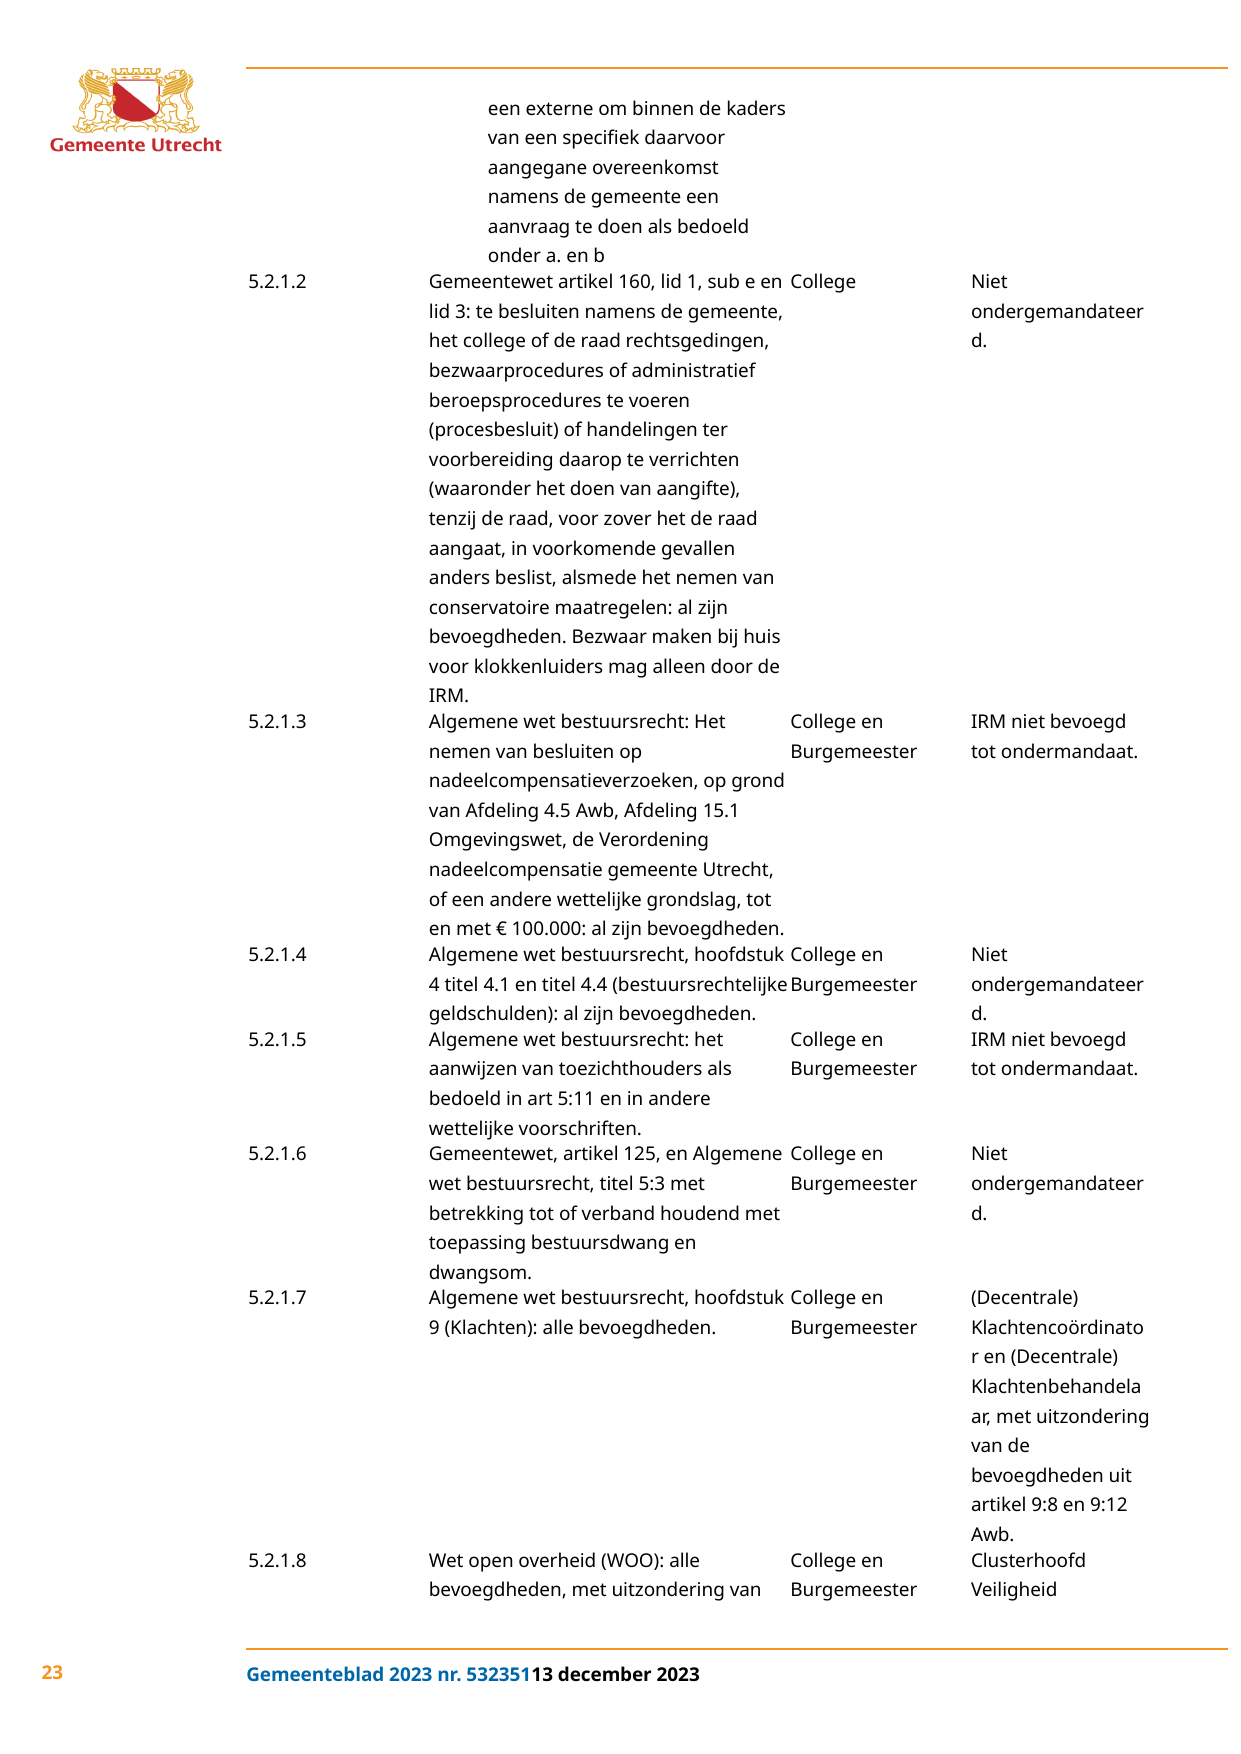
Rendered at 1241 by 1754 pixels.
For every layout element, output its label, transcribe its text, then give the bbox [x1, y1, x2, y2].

table_cell 5.2.1.5 [248, 1026, 429, 1141]
table_cell IRM niet bevoegd tot ondermandaat. [971, 708, 1152, 941]
table_cell College en Burgemeester [790, 708, 971, 941]
table_cell Clusterhoofd Veiligheid [971, 1547, 1152, 1602]
table_cell Niet ondergemandateerd. [971, 941, 1152, 1026]
table_cell 5.2.1.4 [248, 941, 429, 1026]
table_cell College en Burgemeester [790, 1141, 971, 1284]
table_cell 5.2.1.6 [248, 1141, 429, 1284]
table_cell College en Burgemeester [790, 1547, 971, 1602]
picture [41, 47, 231, 172]
table_cell Niet ondergemandateerd. [971, 1141, 1152, 1284]
table_cell een externe om binnen de kaders van een specifiek daarvoor aangegane overeenkomst namens de gemeente een aanvraag te doen als bedoeld onder a. en b [429, 95, 790, 268]
table_cell [248, 95, 429, 268]
table_cell (Decentrale) Klachtencoördinator en (Decentrale) Klachtenbehandelaar, met uitzondering van de bevoegdheden uit artikel 9:8 en 9:12 Awb. [971, 1285, 1152, 1547]
table_cell [790, 95, 971, 268]
table_cell Algemene wet bestuursrecht: Het nemen van besluiten op nadeelcompensatieverzoeken, op grond van Afdeling 4.5 Awb, Afdeling 15.1 Omgevingswet, de Verordening nadeelcompensatie gemeente Utrecht, of een andere wettelijke grondslag, tot en met € 100.000: al zijn bevoegdheden. [429, 708, 790, 941]
table_cell College en Burgemeester [790, 1285, 971, 1547]
table_cell 5.2.1.3 [248, 708, 429, 941]
table_cell College en Burgemeester [790, 941, 971, 1026]
table_cell Gemeentewet artikel 160, lid 1, sub e en lid 3: te besluiten namens de gemeente, het college of de raad rechtsgedingen, bezwaarprocedures of administratief beroepsprocedures te voeren (procesbesluit) of handelingen ter voorbereiding daarop te verrichten (waaronder het doen van aangifte), tenzij de raad, voor zover het de raad aangaat, in voorkomende gevallen anders beslist, alsmede het nemen van conservatoire maatregelen: al zijn bevoegdheden. Bezwaar maken bij huis voor klokkenluiders mag alleen door de IRM. [429, 269, 790, 708]
table_cell [971, 95, 1152, 268]
table_cell College [790, 269, 971, 708]
table_cell College en Burgemeester [790, 1026, 971, 1141]
table_cell Wet open overheid (WOO): alle bevoegdheden, met uitzondering van [429, 1547, 790, 1602]
table_cell Algemene wet bestuursrecht: het aanwijzen van toezichthouders als bedoeld in art 5:11 en in andere wettelijke voorschriften. [429, 1026, 790, 1141]
table_cell Algemene wet bestuursrecht, hoofdstuk 9 (Klachten): alle bevoegdheden. [429, 1285, 790, 1547]
table_cell IRM niet bevoegd tot ondermandaat. [971, 1026, 1152, 1141]
table_cell 5.2.1.2 [248, 269, 429, 708]
table_cell Algemene wet bestuursrecht, hoofdstuk 4 titel 4.1 en titel 4.4 (bestuursrechtelijke geldschulden): al zijn bevoegdheden. [429, 941, 790, 1026]
table_cell Gemeentewet, artikel 125, en Algemene wet bestuursrecht, titel 5:3 met betrekking tot of verband houdend met toepassing bestuursdwang en dwangsom. [429, 1141, 790, 1284]
table_cell Niet ondergemandateerd. [971, 269, 1152, 708]
table_cell 5.2.1.8 [248, 1547, 429, 1602]
table_cell 5.2.1.7 [248, 1285, 429, 1547]
